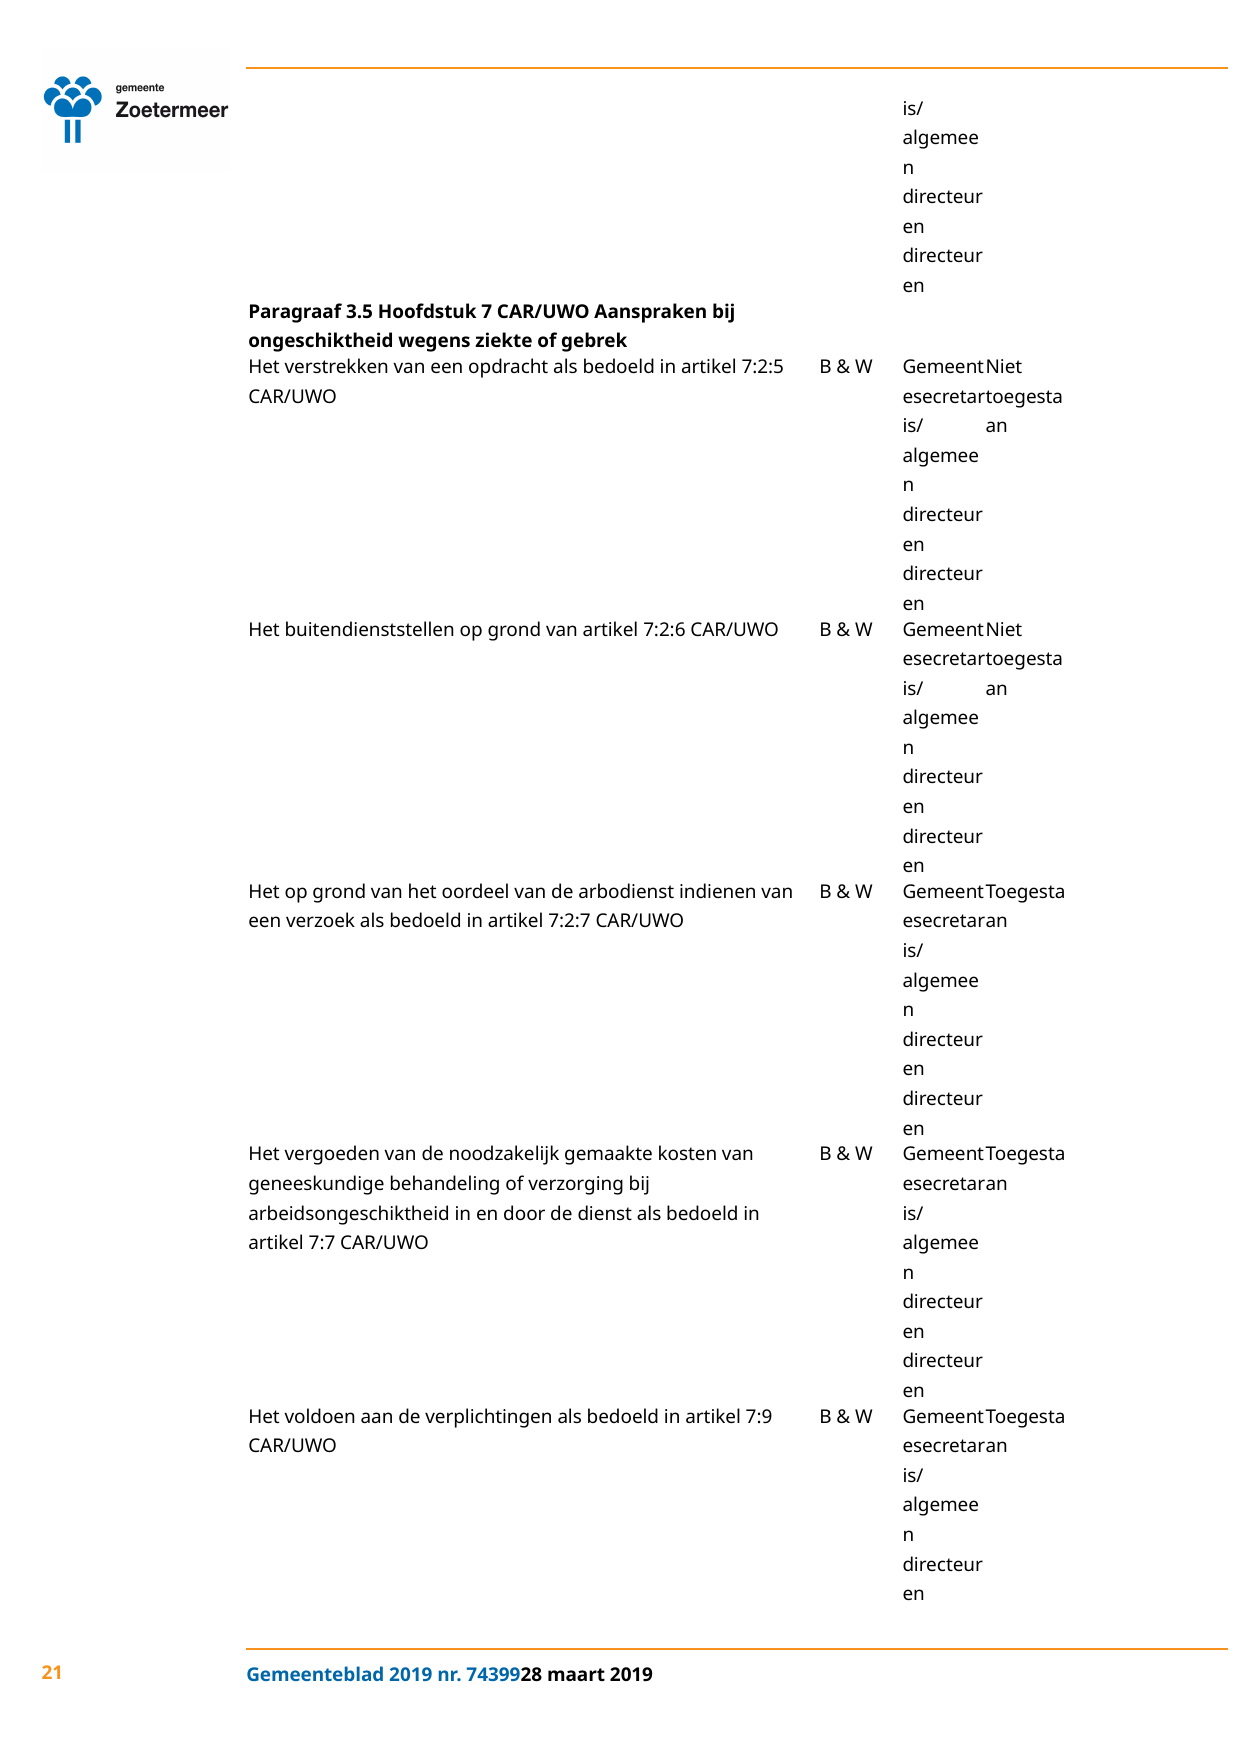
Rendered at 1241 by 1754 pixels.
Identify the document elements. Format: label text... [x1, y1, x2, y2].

table_cell [248, 95, 819, 298]
table_cell Het buitendienststellen op grond van artikel 7:2:6 CAR/UWO [248, 616, 819, 878]
table_cell is/ algemeen directeur en directeuren [902, 95, 985, 298]
table_cell Niet toegestaan [985, 616, 1068, 878]
table_cell B & W [819, 878, 902, 1141]
table_cell Gemeentesecretaris/ algemeen directeur en directeuren [902, 878, 985, 1141]
table_cell Gemeentesecretaris/ algemeen directeur en directeuren [902, 616, 985, 878]
table_cell [985, 298, 1068, 353]
table_cell Gemeentesecretaris/ algemeen directeur en directeuren [902, 353, 985, 616]
table_cell [902, 298, 985, 353]
table_cell [985, 95, 1068, 298]
table_cell Gemeentesecretaris/ algemeen directeur en [902, 1403, 985, 1606]
table_cell Toegestaan [985, 1403, 1068, 1606]
table_cell [819, 298, 902, 353]
table_cell Niet toegestaan [985, 353, 1068, 616]
table_cell Toegestaan [985, 1141, 1068, 1403]
table_cell Het op grond van het oordeel van de arbodienst indienen van een verzoek als bedoeld in artikel 7:2:7 CAR/UWO [248, 878, 819, 1141]
table_cell Toegestaan [985, 878, 1068, 1141]
table_cell B & W [819, 1141, 902, 1403]
table_cell B & W [819, 616, 902, 878]
table_cell Gemeentesecretaris/ algemeen directeur en directeuren [902, 1141, 985, 1403]
table_cell Paragraaf 3.5 Hoofdstuk 7 CAR/UWO Aanspraken bij ongeschiktheid wegens ziekte of gebrek [248, 298, 819, 353]
table_cell Het verstrekken van een opdracht als bedoeld in artikel 7:2:5 CAR/UWO [248, 353, 819, 616]
table_cell Het voldoen aan de verplichtingen als bedoeld in artikel 7:9 CAR/UWO [248, 1403, 819, 1606]
picture [41, 47, 231, 172]
table_cell [819, 95, 902, 298]
table_cell B & W [819, 353, 902, 616]
table_cell Het vergoeden van de noodzakelijk gemaakte kosten van geneeskundige behandeling of verzorging bij arbeidsongeschiktheid in en door de dienst als bedoeld in artikel 7:7 CAR/UWO [248, 1141, 819, 1403]
table_cell B & W [819, 1403, 902, 1606]
